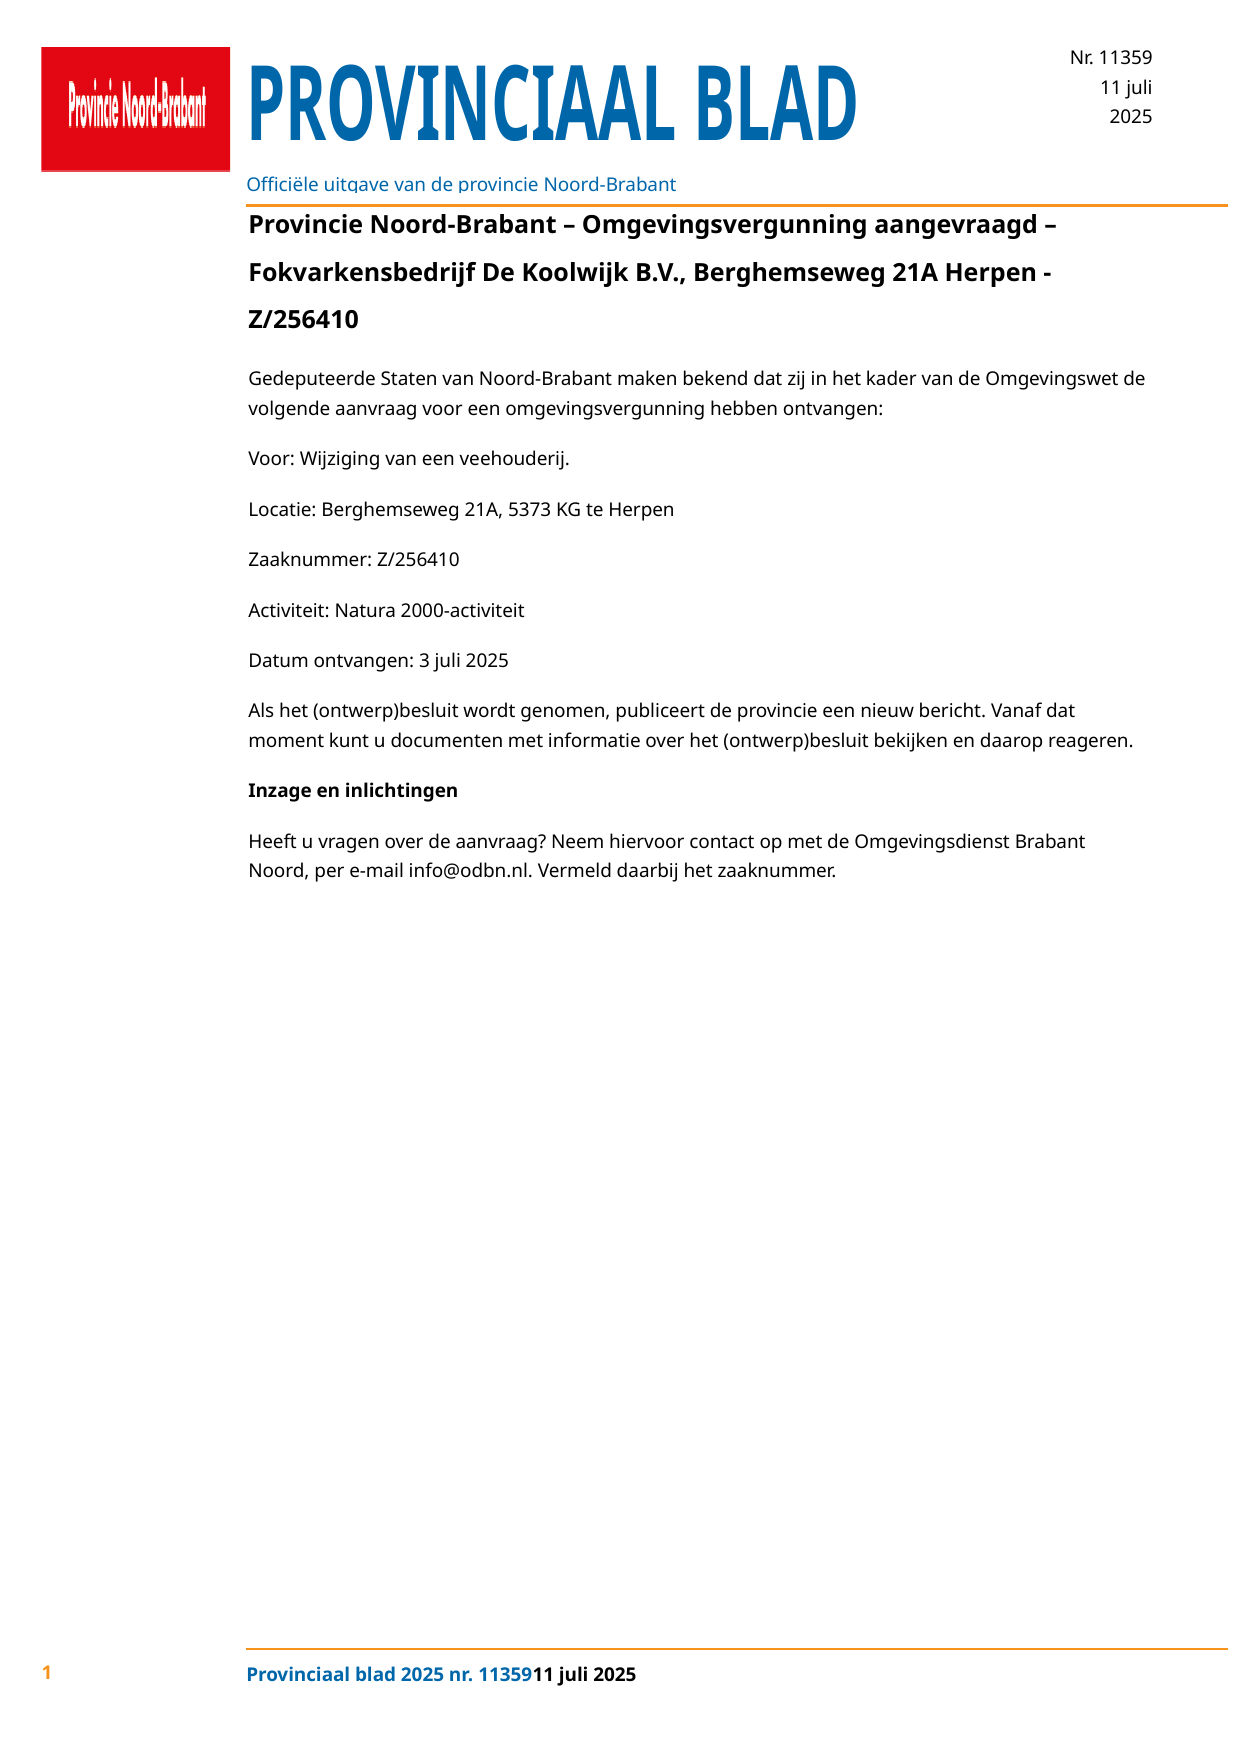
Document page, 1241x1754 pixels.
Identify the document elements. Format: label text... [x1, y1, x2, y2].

text Datum ontvangen: 3 juli 2025 [248, 647, 1152, 673]
text Heeft u vragen over de aanvraag? Neem hiervoor contact op met de Omgevingsdienst Brabant Noord, per e-mail info@odbn.nl. Vermeld daarbij het zaaknummer. [248, 828, 1152, 883]
text Voor: Wijziging van een veehouderij. [248, 446, 1152, 471]
text Activiteit: Natura 2000-activiteit [248, 597, 1152, 622]
picture [41, 47, 231, 172]
text Inzage en inlichtingen [248, 778, 1152, 803]
text Locatie: Berghemseweg 21A, 5373 KG te Herpen [248, 496, 1152, 522]
text Gedeputeerde Staten van Noord-Brabant maken bekend dat zij in het kader van de Omgevingswet de volgende aanvraag voor een omgevingsvergunning hebben ontvangen: [248, 366, 1152, 421]
text Provincie Noord-Brabant – Omgevingsvergunning aangevraagd – Fokvarkensbedrijf De Koolwijk B.V., Berghemseweg 21A Herpen - Z/256410 [248, 207, 1152, 336]
text Als het (ontwerp)besluit wordt genomen, publiceert de provincie een nieuw bericht. Vanaf dat moment kunt u documenten met informatie over het (ontwerp)besluit bekijken en daarop reageren. [248, 698, 1152, 753]
text Zaaknummer: Z/256410 [248, 546, 1152, 572]
